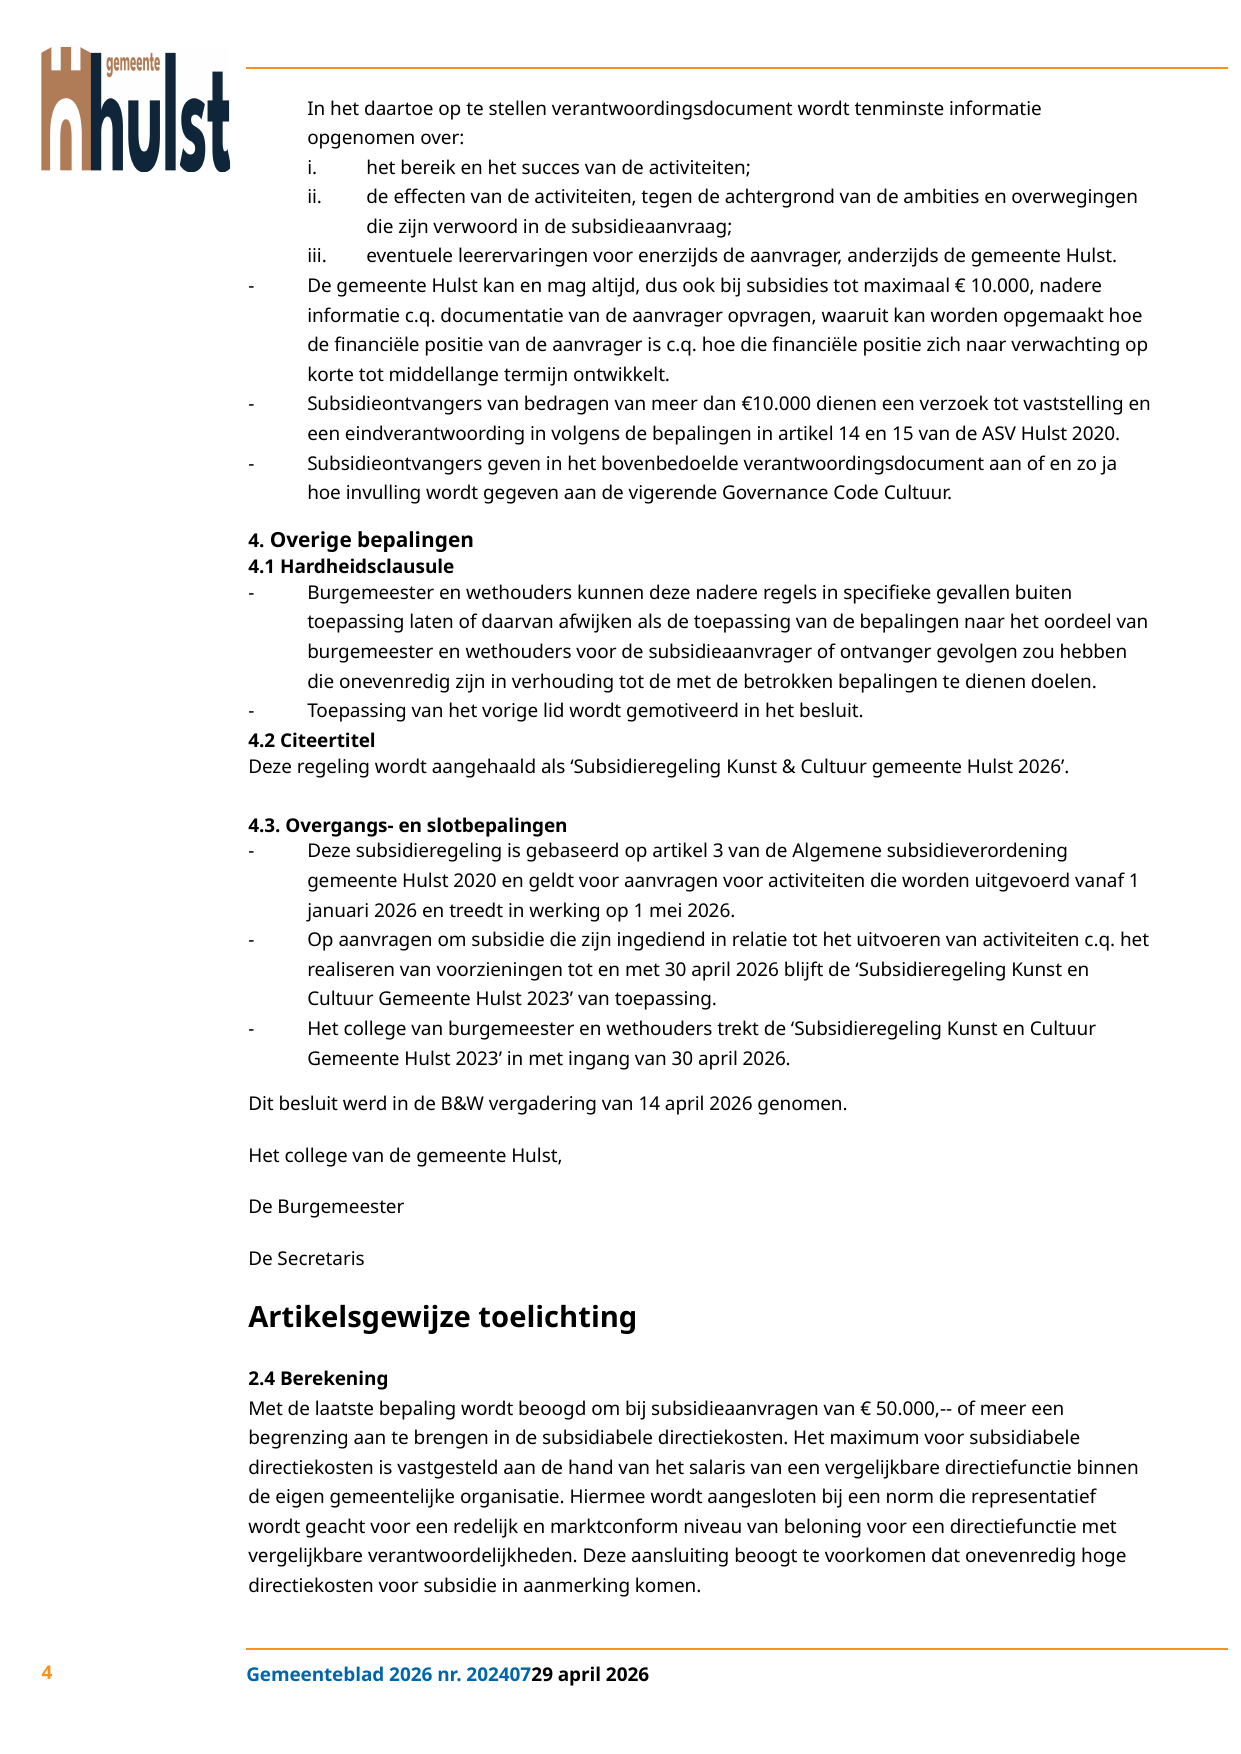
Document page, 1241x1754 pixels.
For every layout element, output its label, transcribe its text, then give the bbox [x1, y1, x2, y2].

list De gemeente Hulst kan en mag altijd, dus ook bij subsidies tot maximaal € 10.000, nadere informatie c.q. documentatie van de aanvrager opvragen, waaruit kan worden opgemaakt hoe de financiële positie van de aanvrager is c.q. hoe die financiële positie zich naar verwachting op korte tot middellange termijn ontwikkelt. [248, 272, 1152, 387]
text Artikelsgewijze toelichting [248, 1296, 1152, 1336]
text Het college van de gemeente Hulst, [248, 1142, 1152, 1168]
text 4. Overige bepalingen [248, 525, 1152, 553]
list Subsidieontvangers van bedragen van meer dan €10.000 dienen een verzoek tot vaststelling en een eindverantwoording in volgens de bepalingen in artikel 14 en 15 van de ASV Hulst 2020. [248, 391, 1152, 446]
list Op aanvragen om subsidie die zijn ingediend in relatie tot het uitvoeren van activiteiten c.q. het realiseren van voorzieningen tot en met 30 april 2026 blijft de ‘Subsidieregeling Kunst en Cultuur Gemeente Hulst 2023’ van toepassing. [248, 926, 1152, 1011]
list Subsidieontvangers geven in het bovenbedoelde verantwoordingsdocument aan of en zo ja hoe invulling wordt gegeven aan de vigerende Governance Code Cultuur. [248, 450, 1152, 505]
picture [41, 47, 231, 172]
list de effecten van de activiteiten, tegen de achtergrond van de ambities en overwegingen die zijn verwoord in de subsidieaanvraag; [307, 183, 1152, 239]
text 4.2 Citeertitel [248, 727, 1152, 753]
text 2.4 Berekening [248, 1365, 1152, 1391]
list eventuele leerervaringen voor enerzijds de aanvrager, anderzijds de gemeente Hulst. [307, 243, 1152, 268]
text 4.1 Hardheidsclausule [248, 553, 1152, 579]
list In het daartoe op te stellen verantwoordingsdocument wordt tenminste informatie opgenomen over: [248, 95, 1152, 150]
text 4.3. Overgangs- en slotbepalingen [248, 812, 1152, 838]
text Met de laatste bepaling wordt beoogd om bij subsidieaanvragen van € 50.000,-- of meer een begrenzing aan te brengen in de subsidiabele directiekosten. Het maximum voor subsidiabele directiekosten is vastgesteld aan de hand van het salaris van een vergelijkbare directiefunctie binnen de eigen gemeentelijke organisatie. Hiermee wordt aangesloten bij een norm die representatief wordt geacht voor een redelijk en marktconform niveau van beloning voor een directiefunctie met vergelijkbare verantwoordelijkheden. Deze aansluiting beoogt te voorkomen dat onevenredig hoge directiekosten voor subsidie in aanmerking komen. [248, 1395, 1152, 1598]
list het bereik en het succes van de activiteiten; [307, 154, 1152, 180]
text Dit besluit werd in de B&W vergadering van 14 april 2026 genomen. [248, 1090, 1152, 1116]
list Toepassing van het vorige lid wordt gemotiveerd in het besluit. [248, 697, 1152, 723]
list Het college van burgemeester en wethouders trekt de ‘Subsidieregeling Kunst en Cultuur Gemeente Hulst 2023’ in met ingang van 30 april 2026. [248, 1015, 1152, 1071]
text Deze regeling wordt aangehaald als ‘Subsidieregeling Kunst & Cultuur gemeente Hulst 2026’. [248, 753, 1152, 778]
list Deze subsidieregeling is gebaseerd op artikel 3 van de Algemene subsidieverordening gemeente Hulst 2020 en geldt voor aanvragen voor activiteiten die worden uitgevoerd vanaf 1 januari 2026 en treedt in werking op 1 mei 2026. [248, 838, 1152, 923]
text De Burgemeester [248, 1193, 1152, 1219]
text De Secretaris [248, 1245, 1152, 1271]
list Burgemeester en wethouders kunnen deze nadere regels in specifieke gevallen buiten toepassing laten of daarvan afwijken als de toepassing van de bepalingen naar het oordeel van burgemeester en wethouders voor de subsidieaanvrager of ontvanger gevolgen zou hebben die onevenredig zijn in verhouding tot de met de betrokken bepalingen te dienen doelen. [248, 579, 1152, 694]
